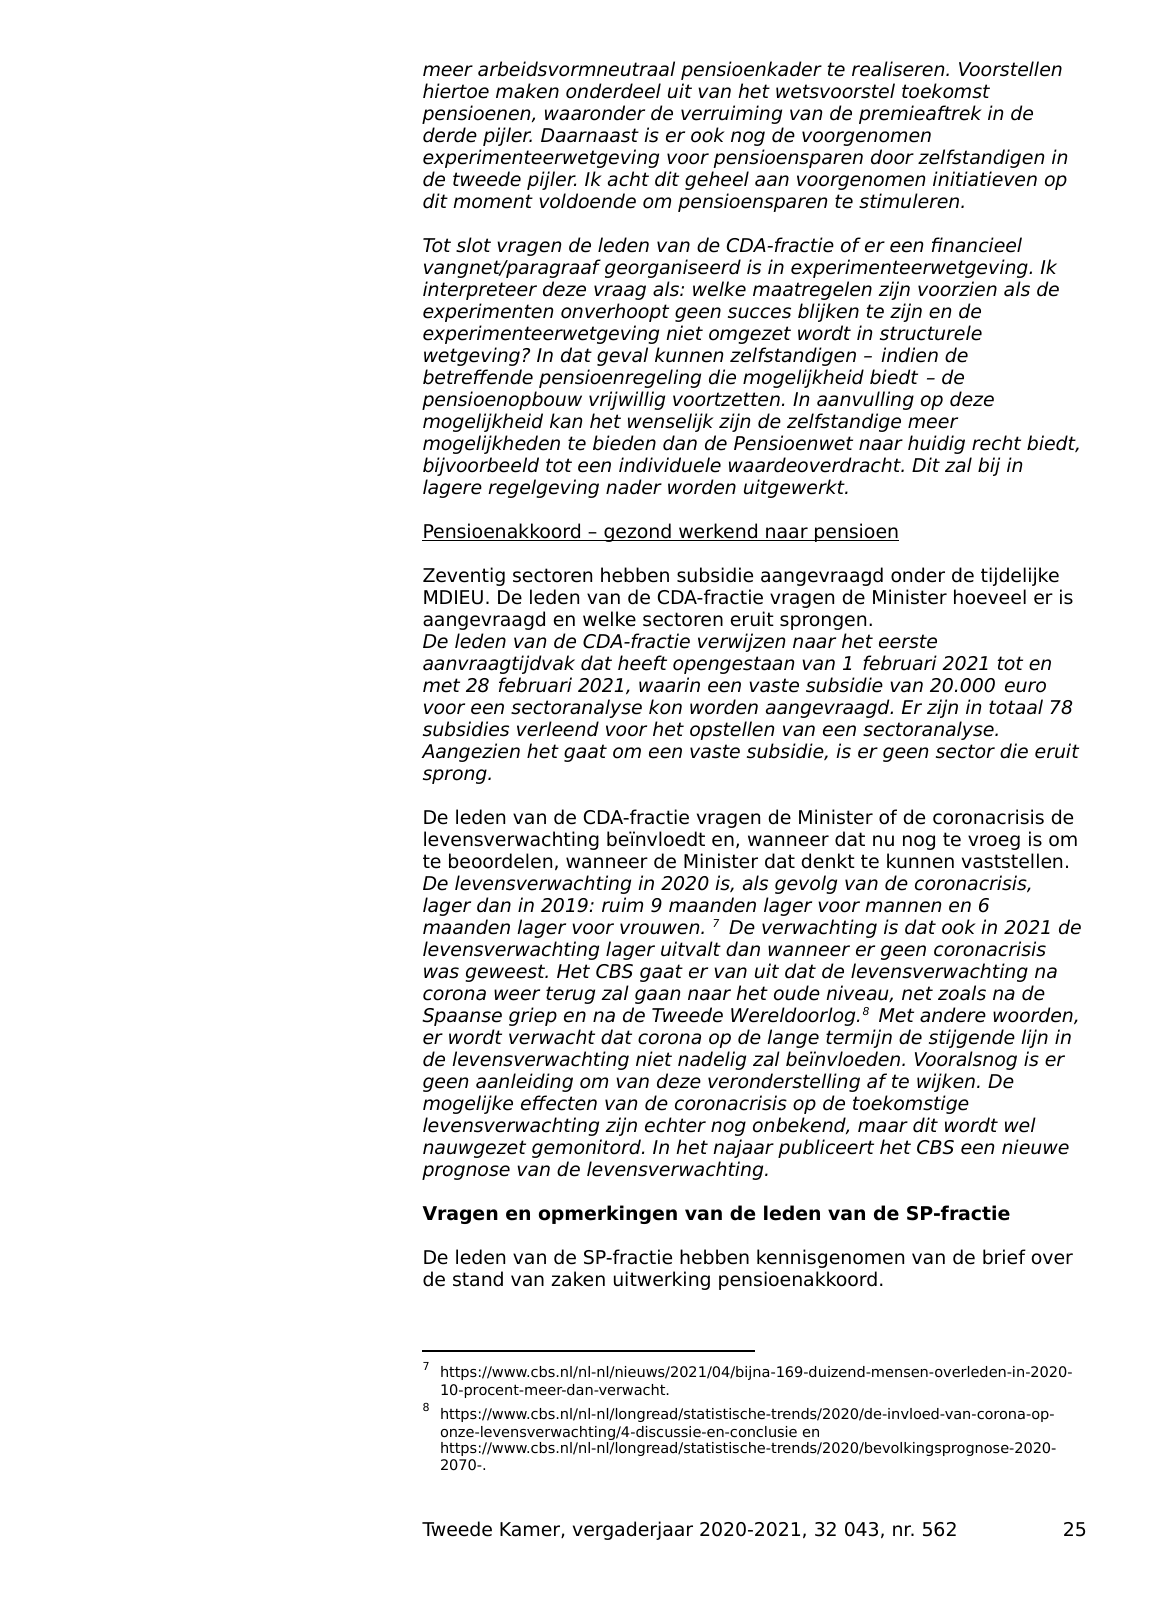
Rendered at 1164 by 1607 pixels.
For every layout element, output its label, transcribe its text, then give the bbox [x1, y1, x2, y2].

text Zeventig sectoren hebben subsidie aangevraagd onder de tijdelijke MDIEU. De leden van de CDA-fractie vragen de Minister hoeveel er is aangevraagd en welke sectoren eruit sprongen. [422, 565, 1087, 631]
text De leden van de CDA-fractie verwijzen naar het eerste aanvraagtijdvak dat heeft opengestaan van 1 februari 2021 tot en met 28 februari 2021, waarin een vaste subsidie van 20.000 euro voor een sectoranalyse kon worden aangevraagd. Er zijn in totaal 78 subsidies verleend voor het opstellen van een sectoranalyse. Aangezien het gaat om een vaste subsidie, is er geen sector die eruit sprong. [422, 631, 1087, 785]
text De leden van de SP-fractie hebben kennisgenomen van de brief over de stand van zaken uitwerking pensioenakkoord. [422, 1247, 1087, 1291]
text https://www.cbs.nl/nl-nl/longread/statistische-trends/2020/de-invloed-van-corona-op-onze-levensverwachting/4-discussie-en-conclusie en https://www.cbs.nl/nl-nl/longread/statistische-trends/2020/bevolkingsprognose-2020-2070-. [422, 1402, 1087, 1474]
text De levensverwachting in 2020 is, als gevolg van de coronacrisis, lager dan in 2019: ruim 9 maanden lager voor mannen en 6 maanden lager voor vrouwen. De verwachting is dat ook in 2021 de levensverwachting lager uitvalt dan wanneer er geen coronacrisis was geweest. Het CBS gaat er van uit dat de levensverwachting na corona weer terug zal gaan naar het oude niveau, net zoals na de Spaanse griep en na de Tweede Wereldoorlog. Met andere woorden, er wordt verwacht dat corona op de lange termijn de stijgende lijn in de levensverwachting niet nadelig zal beïnvloeden. Vooralsnog is er geen aanleiding om van deze veronderstelling af te wijken. De mogelijke effecten van de coronacrisis op de toekomstige levensverwachting zijn echter nog onbekend, maar dit wordt wel nauwgezet gemonitord. In het najaar publiceert het CBS een nieuwe prognose van de levensverwachting. [422, 873, 1087, 1181]
subtitle Pensioenakkoord – gezond werkend naar pensioen [422, 521, 1087, 543]
text Tot slot vragen de leden van de CDA-fractie of er een financieel vangnet/paragraaf georganiseerd is in experimenteerwetgeving. Ik interpreteer deze vraag als: welke maatregelen zijn voorzien als de experimenten onverhoopt geen succes blijken te zijn en de experimenteerwetgeving niet omgezet wordt in structurele wetgeving? In dat geval kunnen zelfstandigen – indien de betreffende pensioenregeling die mogelijkheid biedt – de pensioenopbouw vrijwillig voortzetten. In aanvulling op deze mogelijkheid kan het wenselijk zijn de zelfstandige meer mogelijkheden te bieden dan de Pensioenwet naar huidig recht biedt, bijvoorbeeld tot een individuele waardeoverdracht. Dit zal bij in lagere regelgeving nader worden uitgewerkt. [422, 235, 1087, 499]
subtitle Vragen en opmerkingen van de leden van de SP-fractie [422, 1203, 1087, 1225]
text De leden van de CDA-fractie vragen de Minister of de coronacrisis de levensverwachting beïnvloedt en, wanneer dat nu nog te vroeg is om te beoordelen, wanneer de Minister dat denkt te kunnen vaststellen. [422, 807, 1087, 873]
text meer arbeidsvormneutraal pensioenkader te realiseren. Voorstellen hiertoe maken onderdeel uit van het wetsvoorstel toekomst pensioenen, waaronder de verruiming van de premieaftrek in de derde pijler. Daarnaast is er ook nog de voorgenomen experimenteerwetgeving voor pensioensparen door zelfstandigen in de tweede pijler. Ik acht dit geheel aan voorgenomen initiatieven op dit moment voldoende om pensioensparen te stimuleren. [422, 59, 1087, 213]
text https://www.cbs.nl/nl-nl/nieuws/2021/04/bijna-169-duizend-mensen-overleden-in-2020-10-procent-meer-dan-verwacht. [422, 1360, 1087, 1399]
